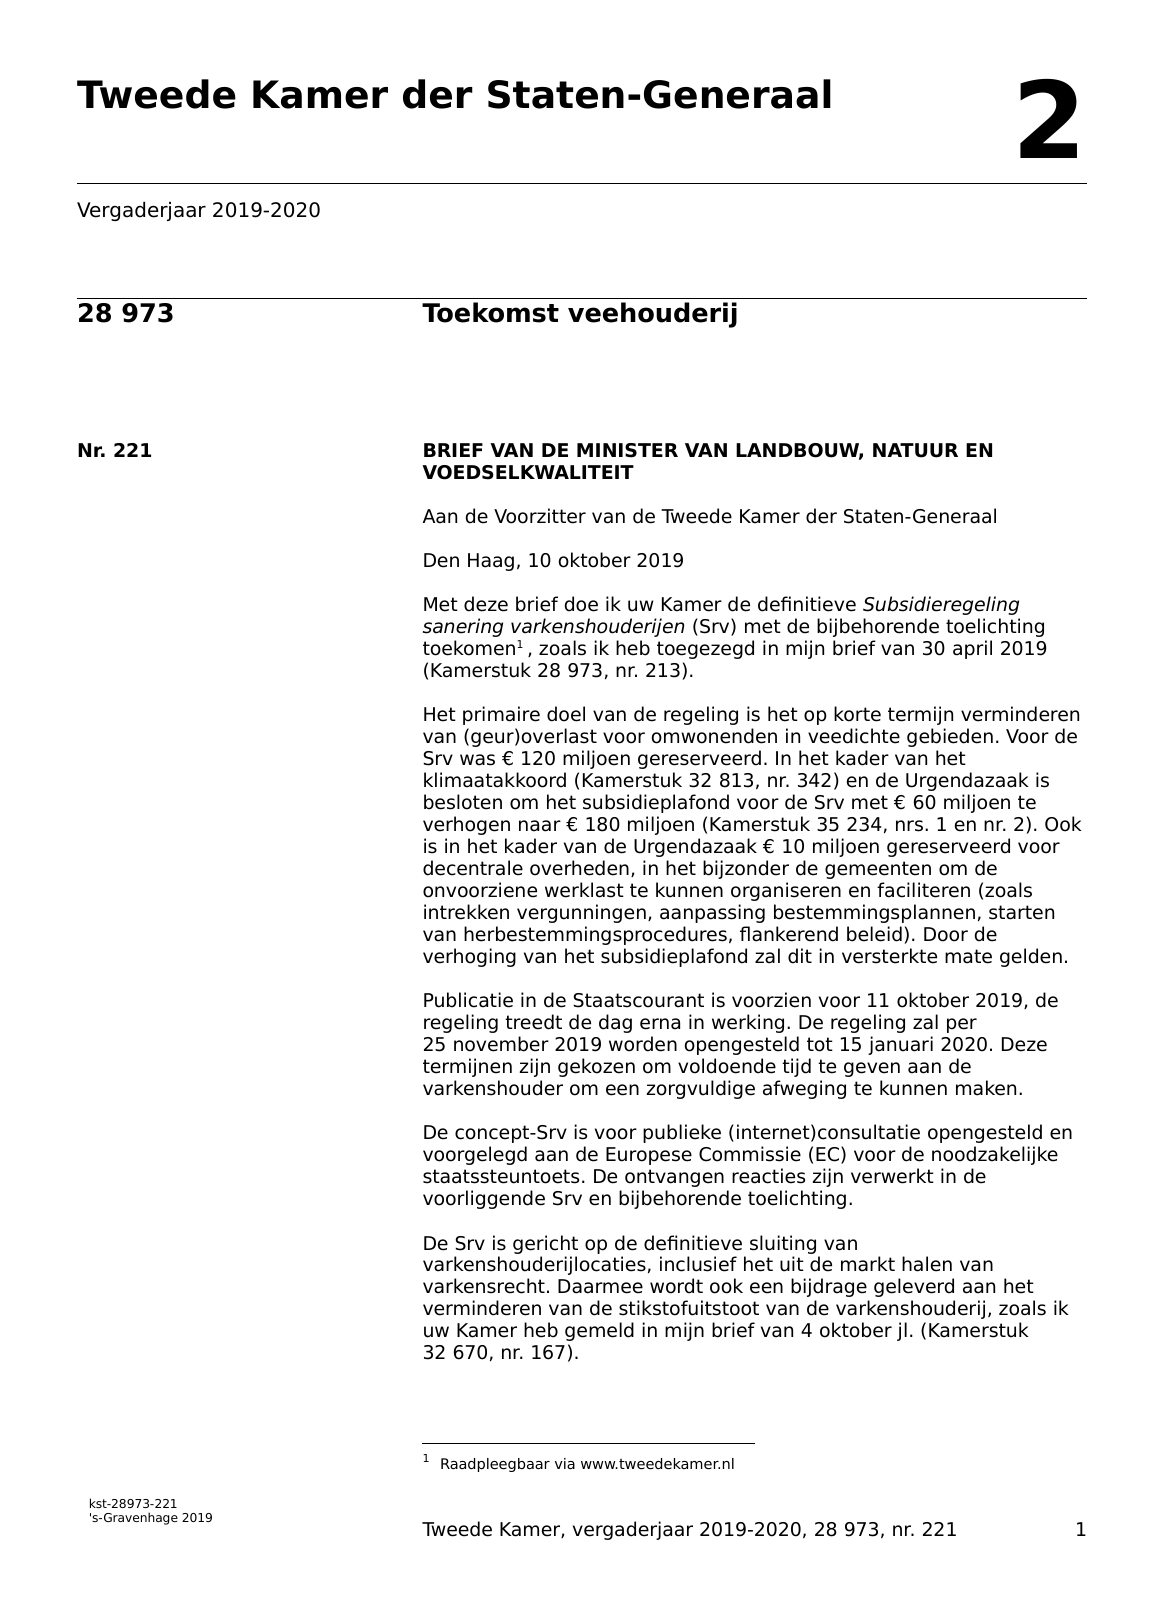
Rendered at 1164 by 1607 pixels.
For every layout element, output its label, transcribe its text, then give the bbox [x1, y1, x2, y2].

text Aan de Voorzitter van de Tweede Kamer der Staten-Generaal [422, 506, 1087, 528]
table_header 2 [886, 59, 1087, 183]
table_cell Vergaderjaar 2019-2020 [77, 184, 1087, 298]
text De Srv is gericht op de definitieve sluiting van varkenshouderijlocaties, inclusief het uit de markt halen van varkensrecht. Daarmee wordt ook een bijdrage geleverd aan het verminderen van de stikstofuitstoot van de varkenshouderij, zoals ik uw Kamer heb gemeld in mijn brief van 4 oktober jl. (Kamerstuk 32 670, nr. 167). [422, 1232, 1087, 1364]
subtitle 28 973 Toekomst veehouderij [77, 299, 1087, 329]
text Den Haag, 10 oktober 2019 [422, 550, 1087, 572]
text Het primaire doel van de regeling is het op korte termijn verminderen van (geur)overlast voor omwonenden in veedichte gebieden. Voor de Srv was € 120 miljoen gereserveerd. In het kader van het klimaatakkoord (Kamerstuk 32 813, nr. 342) en de Urgendazaak is besloten om het subsidieplafond voor de Srv met € 60 miljoen te verhogen naar € 180 miljoen (Kamerstuk 35 234, nrs. 1 en nr. 2). Ook is in het kader van de Urgendazaak € 10 miljoen gereserveerd voor decentrale overheden, in het bijzonder de gemeenten om de onvoorziene werklast te kunnen organiseren en faciliteren (zoals intrekken vergunningen, aanpassing bestemmingsplannen, starten van herbestemmingsprocedures, flankerend beleid). Door de verhoging van het subsidieplafond zal dit in versterkte mate gelden. [422, 704, 1087, 968]
text Publicatie in de Staatscourant is voorzien voor 11 oktober 2019, de regeling treedt de dag erna in werking. De regeling zal per 25 november 2019 worden opengesteld tot 15 januari 2020. Deze termijnen zijn gekozen om voldoende tijd te geven aan de varkenshouder om een zorgvuldige afweging te kunnen maken. [422, 990, 1087, 1100]
text Raadpleegbaar via www.tweedekamer.nl [422, 1452, 1087, 1474]
table_header Tweede Kamer der Staten-Generaal [77, 59, 886, 183]
text 's-Gravenhage 2019 [88, 1511, 323, 1525]
text Met deze brief doe ik uw Kamer de definitieve Subsidieregeling sanering varkenshouderijen (Srv) met de bijbehorende toelichting toekomen, zoals ik heb toegezegd in mijn brief van 30 april 2019 (Kamerstuk 28 973, nr. 213). [422, 594, 1087, 682]
text kst-28973-221 [88, 1497, 323, 1511]
subtitle Nr. 221 BRIEF VAN DE MINISTER VAN LANDBOUW, NATUUR EN VOEDSELKWALITEIT [77, 440, 1087, 484]
text De concept-Srv is voor publieke (internet)consultatie opengesteld en voorgelegd aan de Europese Commissie (EC) voor de noodzakelijke staatssteuntoets. De ontvangen reacties zijn verwerkt in de voorliggende Srv en bijbehorende toelichting. [422, 1122, 1087, 1210]
